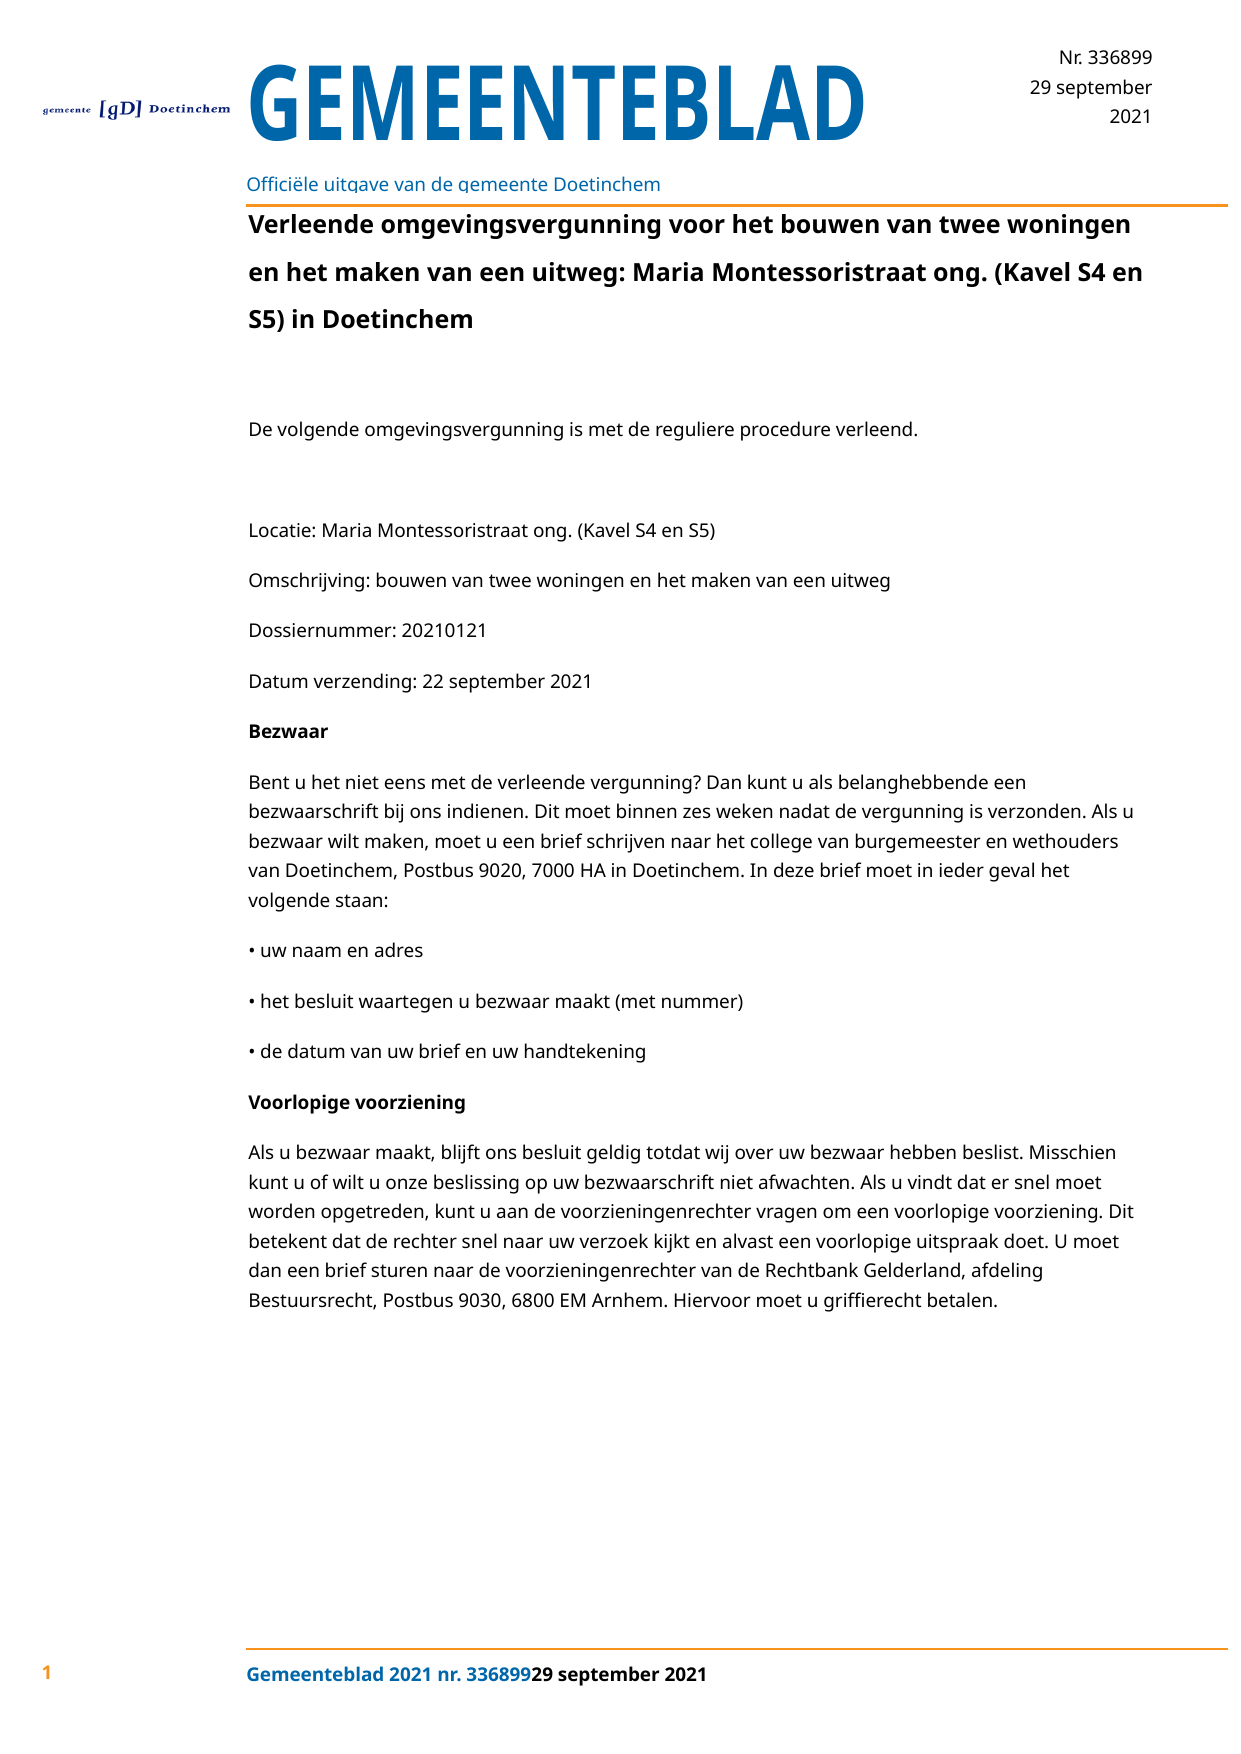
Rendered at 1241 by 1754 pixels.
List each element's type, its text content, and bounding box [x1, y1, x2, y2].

text Bent u het niet eens met de verleende vergunning? Dan kunt u als belanghebbende een bezwaarschrift bij ons indienen. Dit moet binnen zes weken nadat de vergunning is verzonden. Als u bezwaar wilt maken, moet u een brief schrijven naar het college van burgemeester en wethouders van Doetinchem, Postbus 9020, 7000 HA in Doetinchem. In deze brief moet in ieder geval het volgende staan: [248, 769, 1152, 913]
text Omschrijving: bouwen van twee woningen en het maken van een uitweg [248, 567, 1152, 593]
text Voorlopige voorziening [248, 1089, 1152, 1114]
picture [41, 47, 231, 172]
text Datum verzending: 22 september 2021 [248, 668, 1152, 694]
text • de datum van uw brief en uw handtekening [248, 1038, 1152, 1064]
text • uw naam en adres [248, 938, 1152, 963]
text Locatie: Maria Montessoristraat ong. (Kavel S4 en S5) [248, 517, 1152, 542]
text Verleende omgevingsvergunning voor het bouwen van twee woningen en het maken van een uitweg: Maria Montessoristraat ong. (Kavel S4 en S5) in Doetinchem [248, 207, 1152, 336]
text De volgende omgevingsvergunning is met de reguliere procedure verleend. [248, 416, 1152, 442]
text Als u bezwaar maakt, blijft ons besluit geldig totdat wij over uw bezwaar hebben beslist. Misschien kunt u of wilt u onze beslissing op uw bezwaarschrift niet afwachten. Als u vindt dat er snel moet worden opgetreden, kunt u aan de voorzieningenrechter vragen om een voorlopige voorziening. Dit betekent dat de rechter snel naar uw verzoek kijkt en alvast een voorlopige uitspraak doet. U moet dan een brief sturen naar de voorzieningenrechter van de Rechtbank Gelderland, afdeling Bestuursrecht, Postbus 9030, 6800 EM Arnhem. Hiervoor moet u griffierecht betalen. [248, 1139, 1152, 1313]
text Bezwaar [248, 718, 1152, 744]
text • het besluit waartegen u bezwaar maakt (met nummer) [248, 988, 1152, 1014]
text Dossiernummer: 20210121 [248, 618, 1152, 643]
